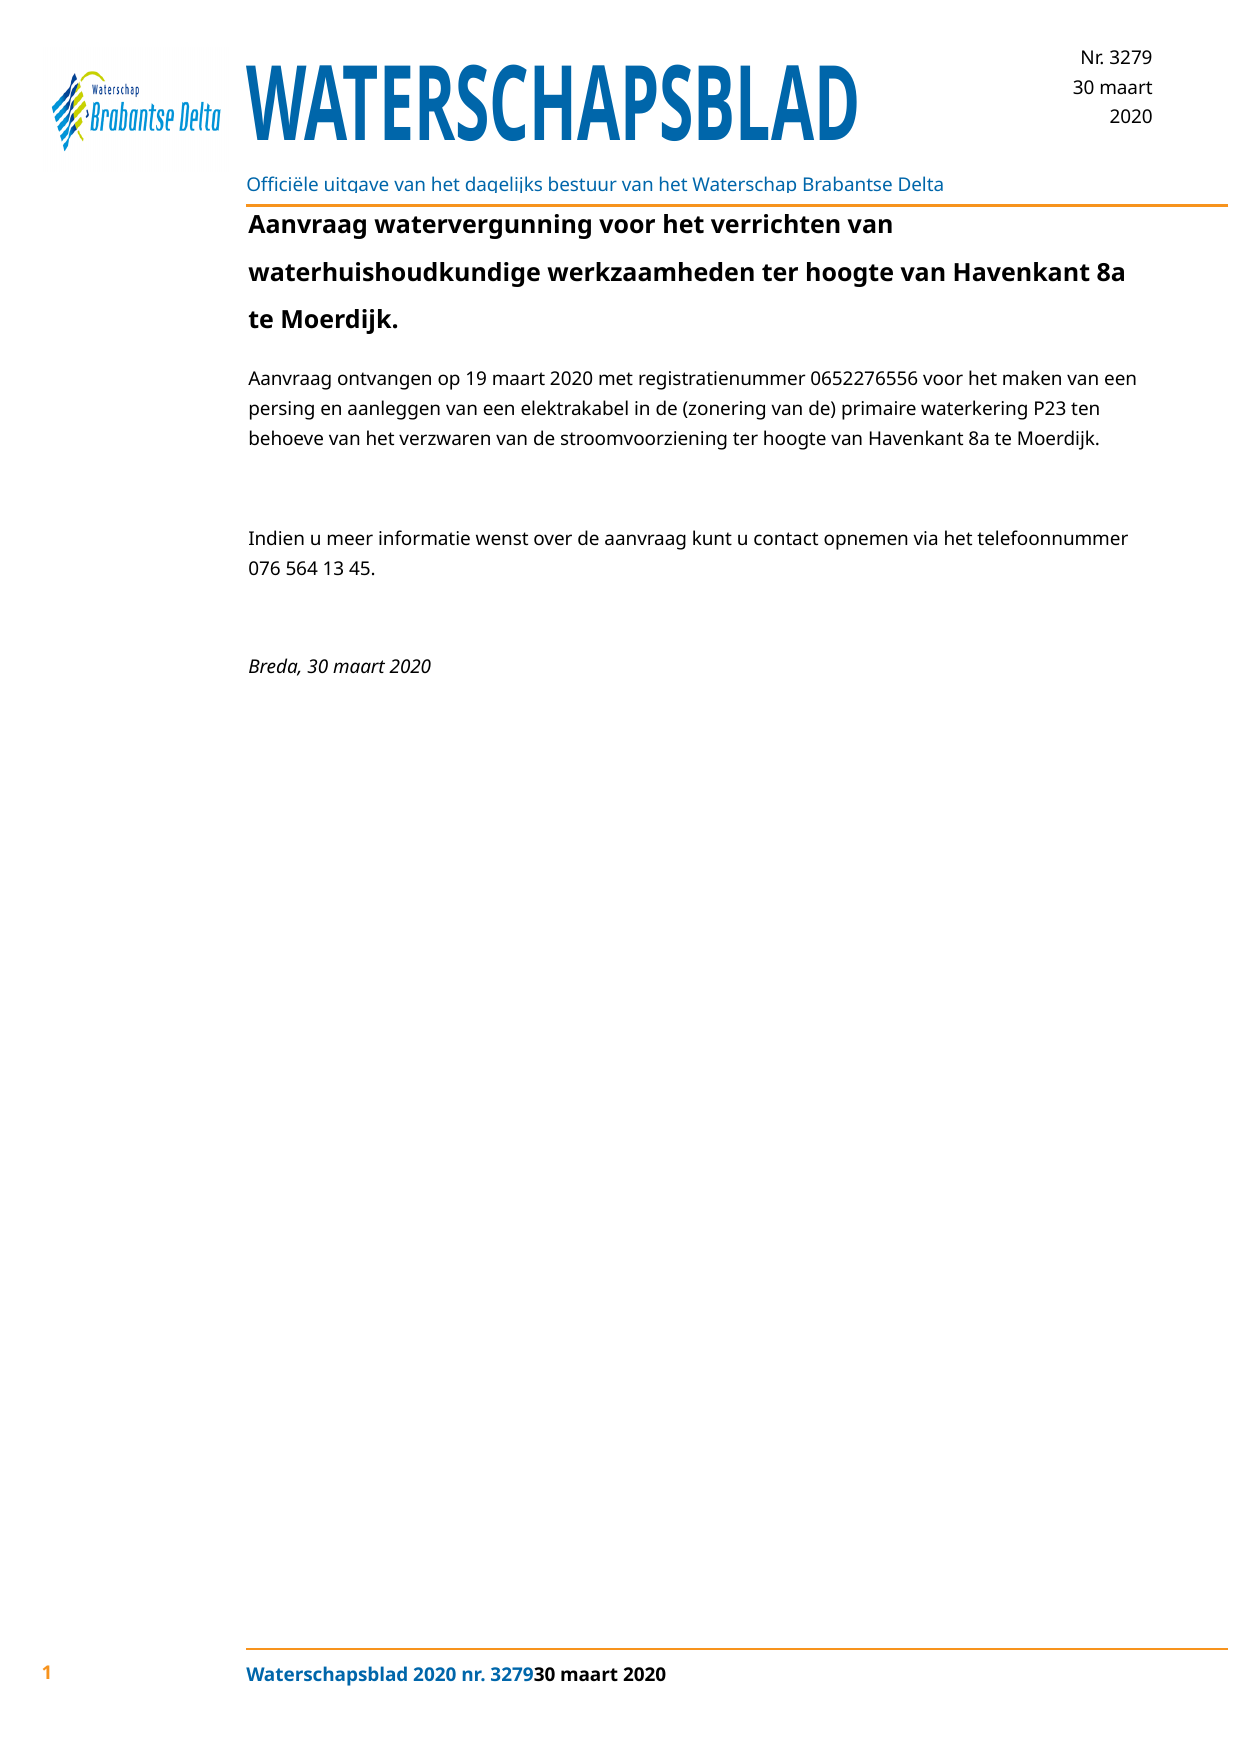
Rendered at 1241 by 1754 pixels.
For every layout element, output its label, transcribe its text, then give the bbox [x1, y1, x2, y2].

text Aanvraag watervergunning voor het verrichten van waterhuishoudkundige werkzaamheden ter hoogte van Havenkant 8a te Moerdijk. [248, 207, 1152, 336]
picture [41, 47, 231, 172]
text Indien u meer informatie wenst over de aanvraag kunt u contact opnemen via het telefoonnummer 076 564 13 45. [248, 526, 1152, 581]
text Breda, 30 maart 2020 [248, 653, 1152, 679]
text Aanvraag ontvangen op 19 maart 2020 met registratienummer 0652276556 voor het maken van een persing en aanleggen van een elektrakabel in de (zonering van de) primaire waterkering P23 ten behoeve van het verzwaren van de stroomvoorziening ter hoogte van Havenkant 8a te Moerdijk. [248, 366, 1152, 450]
